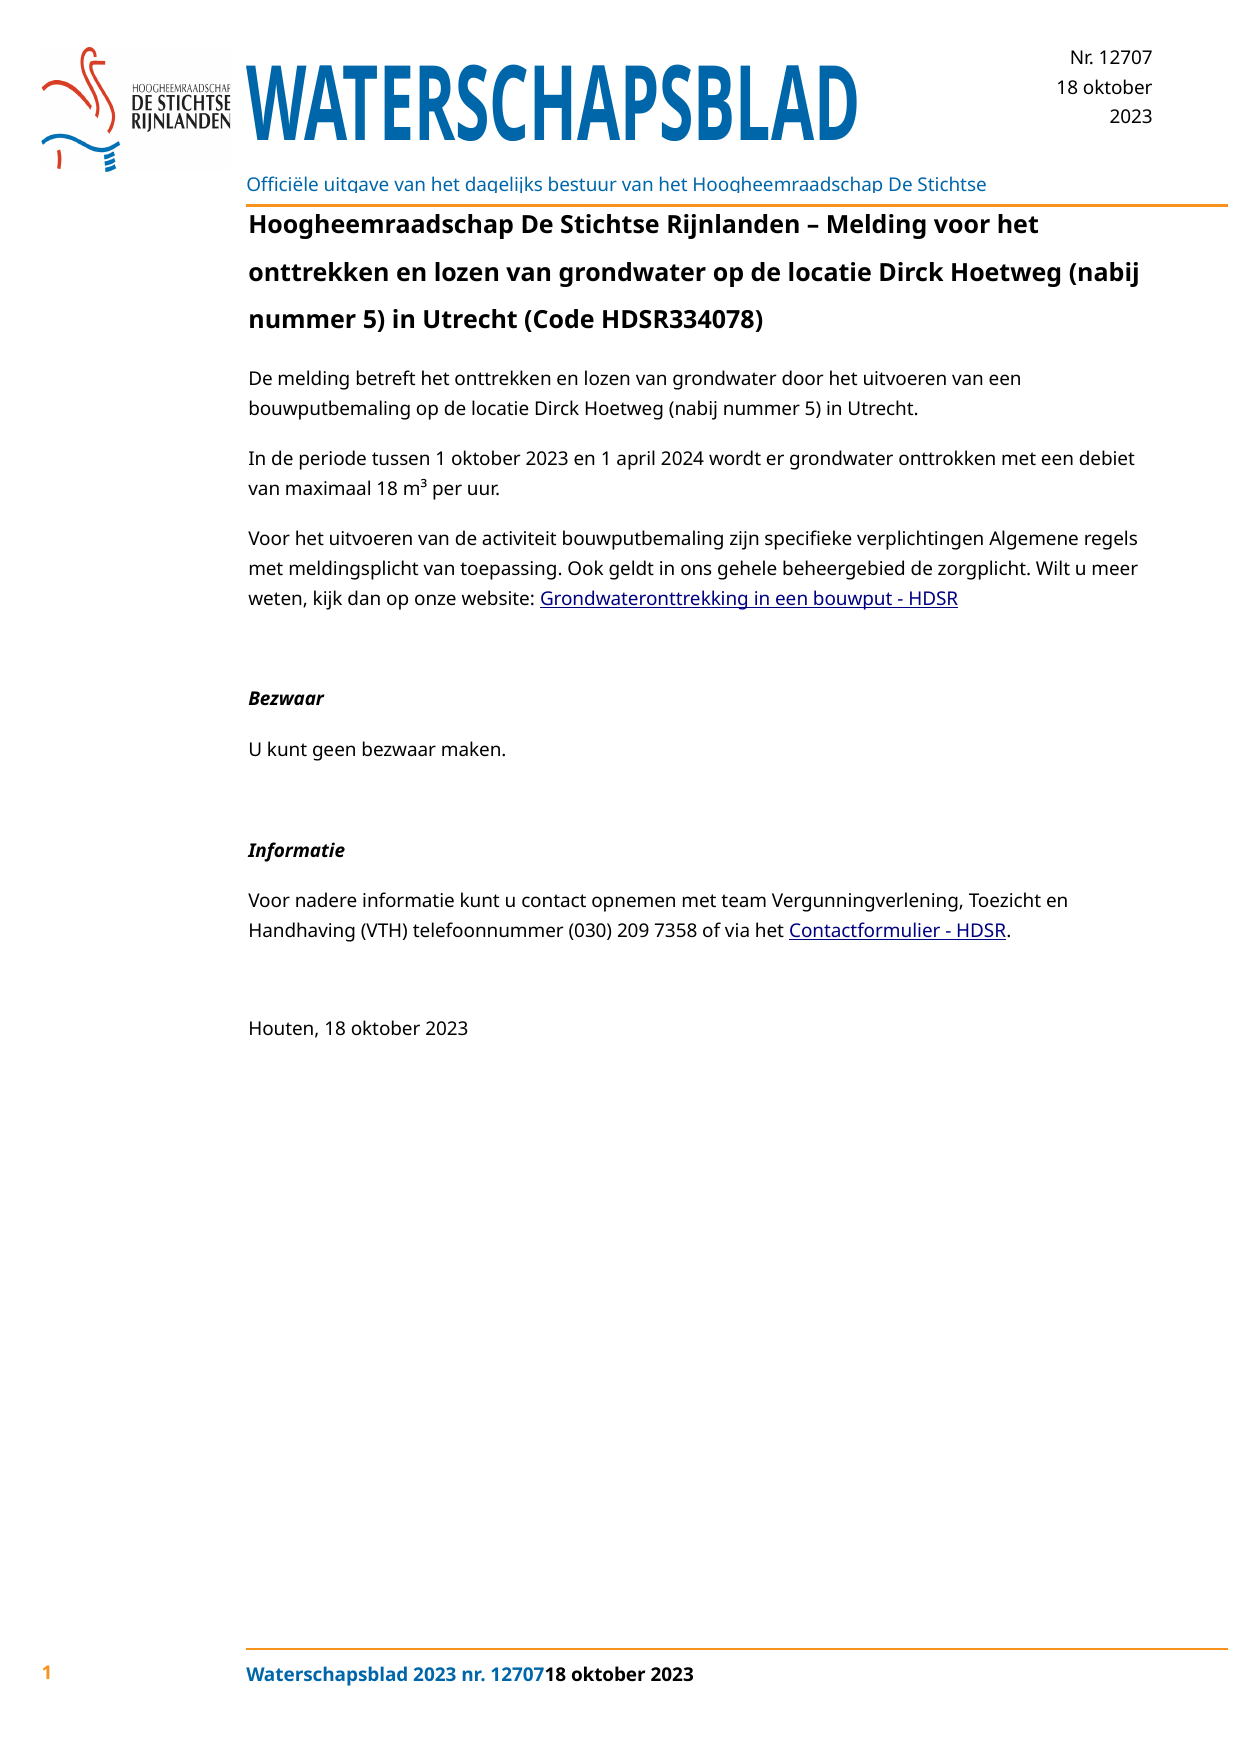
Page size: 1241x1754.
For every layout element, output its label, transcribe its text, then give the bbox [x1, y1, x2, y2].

picture [41, 47, 231, 172]
text De melding betreft het onttrekken en lozen van grondwater door het uitvoeren van een bouwputbemaling op de locatie Dirck Hoetweg (nabij nummer 5) in Utrecht. [248, 366, 1152, 421]
text Voor nadere informatie kunt u contact opnemen met team Vergunningverlening, Toezicht en Handhaving (VTH) telefoonnummer (030) 209 7358 of via het Contactformulier - HDSR. [248, 887, 1152, 942]
text Voor het uitvoeren van de activiteit bouwputbemaling zijn specifieke verplichtingen Algemene regels met meldingsplicht van toepassing. Ook geldt in ons gehele beheergebied de zorgplicht. Wilt u meer weten, kijk dan op onze website: Grondwateronttrekking in een bouwput - HDSR [248, 526, 1152, 610]
text Bezwaar [248, 686, 1152, 711]
text Informatie [248, 837, 1152, 862]
text In de periode tussen 1 oktober 2023 en 1 april 2024 wordt er grondwater onttrokken met een debiet van maximaal 18 m³ per uur. [248, 446, 1152, 501]
text Hoogheemraadschap De Stichtse Rijnlanden – Melding voor het onttrekken en lozen van grondwater op de locatie Dirck Hoetweg (nabij nummer 5) in Utrecht (Code HDSR334078) [248, 207, 1152, 336]
text Houten, 18 oktober 2023 [248, 1015, 1152, 1041]
text U kunt geen bezwaar maken. [248, 736, 1152, 762]
